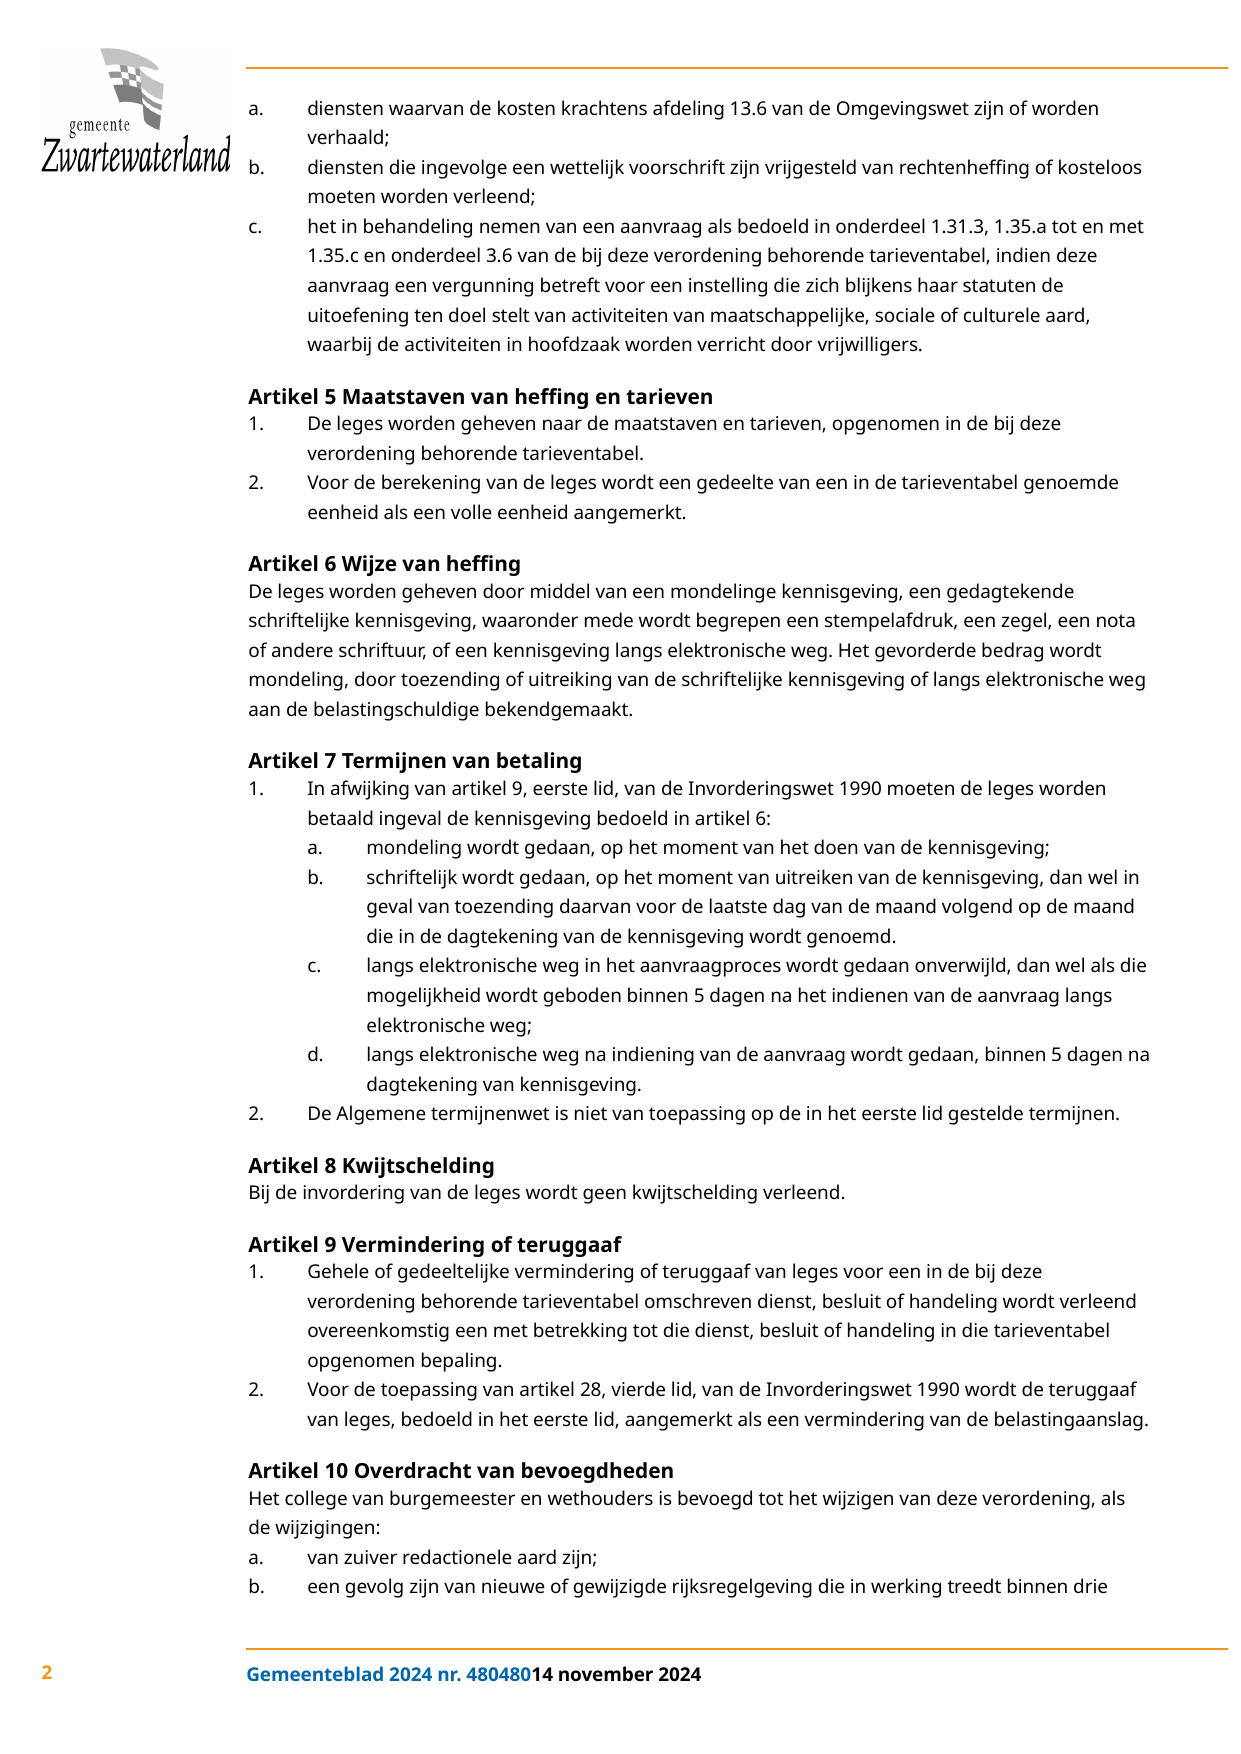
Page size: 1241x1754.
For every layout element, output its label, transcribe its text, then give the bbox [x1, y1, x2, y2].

list diensten die ingevolge een wettelijk voorschrift zijn vrijgesteld van rechtenheffing of kosteloos moeten worden verleend; [248, 154, 1152, 209]
list het in behandeling nemen van een aanvraag als bedoeld in onderdeel 1.31.3, 1.35.a tot en met 1.35.c en onderdeel 3.6 van de bij deze verordening behorende tarieventabel, indien deze aanvraag een vergunning betreft voor een instelling die zich blijkens haar statuten de uitoefening ten doel stelt van activiteiten van maatschappelijke, sociale of culturele aard, waarbij de activiteiten in hoofdzaak worden verricht door vrijwilligers. [248, 213, 1152, 357]
text Artikel 9 Vermindering of teruggaaf [248, 1230, 1152, 1258]
list diensten waarvan de kosten krachtens afdeling 13.6 van de Omgevingswet zijn of worden verhaald; [248, 95, 1152, 150]
list een gevolg zijn van nieuwe of gewijzigde rijksregelgeving die in werking treedt binnen drie [248, 1574, 1152, 1599]
text Artikel 8 Kwijtschelding [248, 1151, 1152, 1179]
list Voor de berekening van de leges wordt een gedeelte van een in de tarieventabel genoemde eenheid als een volle eenheid aangemerkt. [248, 469, 1152, 525]
list De leges worden geheven naar de maatstaven en tarieven, opgenomen in de bij deze verordening behorende tarieventabel. [248, 410, 1152, 466]
list langs elektronische weg in het aanvraagproces wordt gedaan onverwijld, dan wel als die mogelijkheid wordt geboden binnen 5 dagen na het indienen van de aanvraag langs elektronische weg; [307, 953, 1152, 1037]
text Artikel 10 Overdracht van bevoegdheden [248, 1457, 1152, 1485]
text Artikel 6 Wijze van heffing [248, 549, 1152, 578]
text De leges worden geheven door middel van een mondelinge kennisgeving, een gedagtekende schriftelijke kennisgeving, waaronder mede wordt begrepen een stempelafdruk, een zegel, een nota of andere schriftuur, of een kennisgeving langs elektronische weg. Het gevorderde bedrag wordt mondeling, door toezending of uitreiking van de schriftelijke kennisgeving of langs elektronische weg aan de belastingschuldige bekendgemaakt. [248, 578, 1152, 722]
text Het college van burgemeester en wethouders is bevoegd tot het wijzigen van deze verordening, als de wijzigingen: [248, 1485, 1152, 1540]
list van zuiver redactionele aard zijn; [248, 1544, 1152, 1570]
list mondeling wordt gedaan, op het moment van het doen van de kennisgeving; [307, 834, 1152, 860]
picture [41, 47, 231, 172]
text Artikel 7 Termijnen van betaling [248, 747, 1152, 775]
list De Algemene termijnenwet is niet van toepassing op de in het eerste lid gestelde termijnen. [248, 1101, 1152, 1126]
list schriftelijk wordt gedaan, op het moment van uitreiken van de kennisgeving, dan wel in geval van toezending daarvan voor de laatste dag van de maand volgend op de maand die in de dagtekening van de kennisgeving wordt genoemd. [307, 864, 1152, 949]
text Artikel 5 Maatstaven van heffing en tarieven [248, 382, 1152, 410]
list Voor de toepassing van artikel 28, vierde lid, van de Invorderingswet 1990 wordt de teruggaaf van leges, bedoeld in het eerste lid, aangemerkt als een vermindering van de belastingaanslag. [248, 1377, 1152, 1432]
text Bij de invordering van de leges wordt geen kwijtschelding verleend. [248, 1179, 1152, 1205]
list Gehele of gedeeltelijke vermindering of teruggaaf van leges voor een in de bij deze verordening behorende tarieventabel omschreven dienst, besluit of handeling wordt verleend overeenkomstig een met betrekking tot die dienst, besluit of handeling in die tarieventabel opgenomen bepaling. [248, 1258, 1152, 1373]
list langs elektronische weg na indiening van de aanvraag wordt gedaan, binnen 5 dagen na dagtekening van kennisgeving. [307, 1041, 1152, 1097]
list In afwijking van artikel 9, eerste lid, van de Invorderingswet 1990 moeten de leges worden betaald ingeval de kennisgeving bedoeld in artikel 6: [248, 775, 1152, 830]
